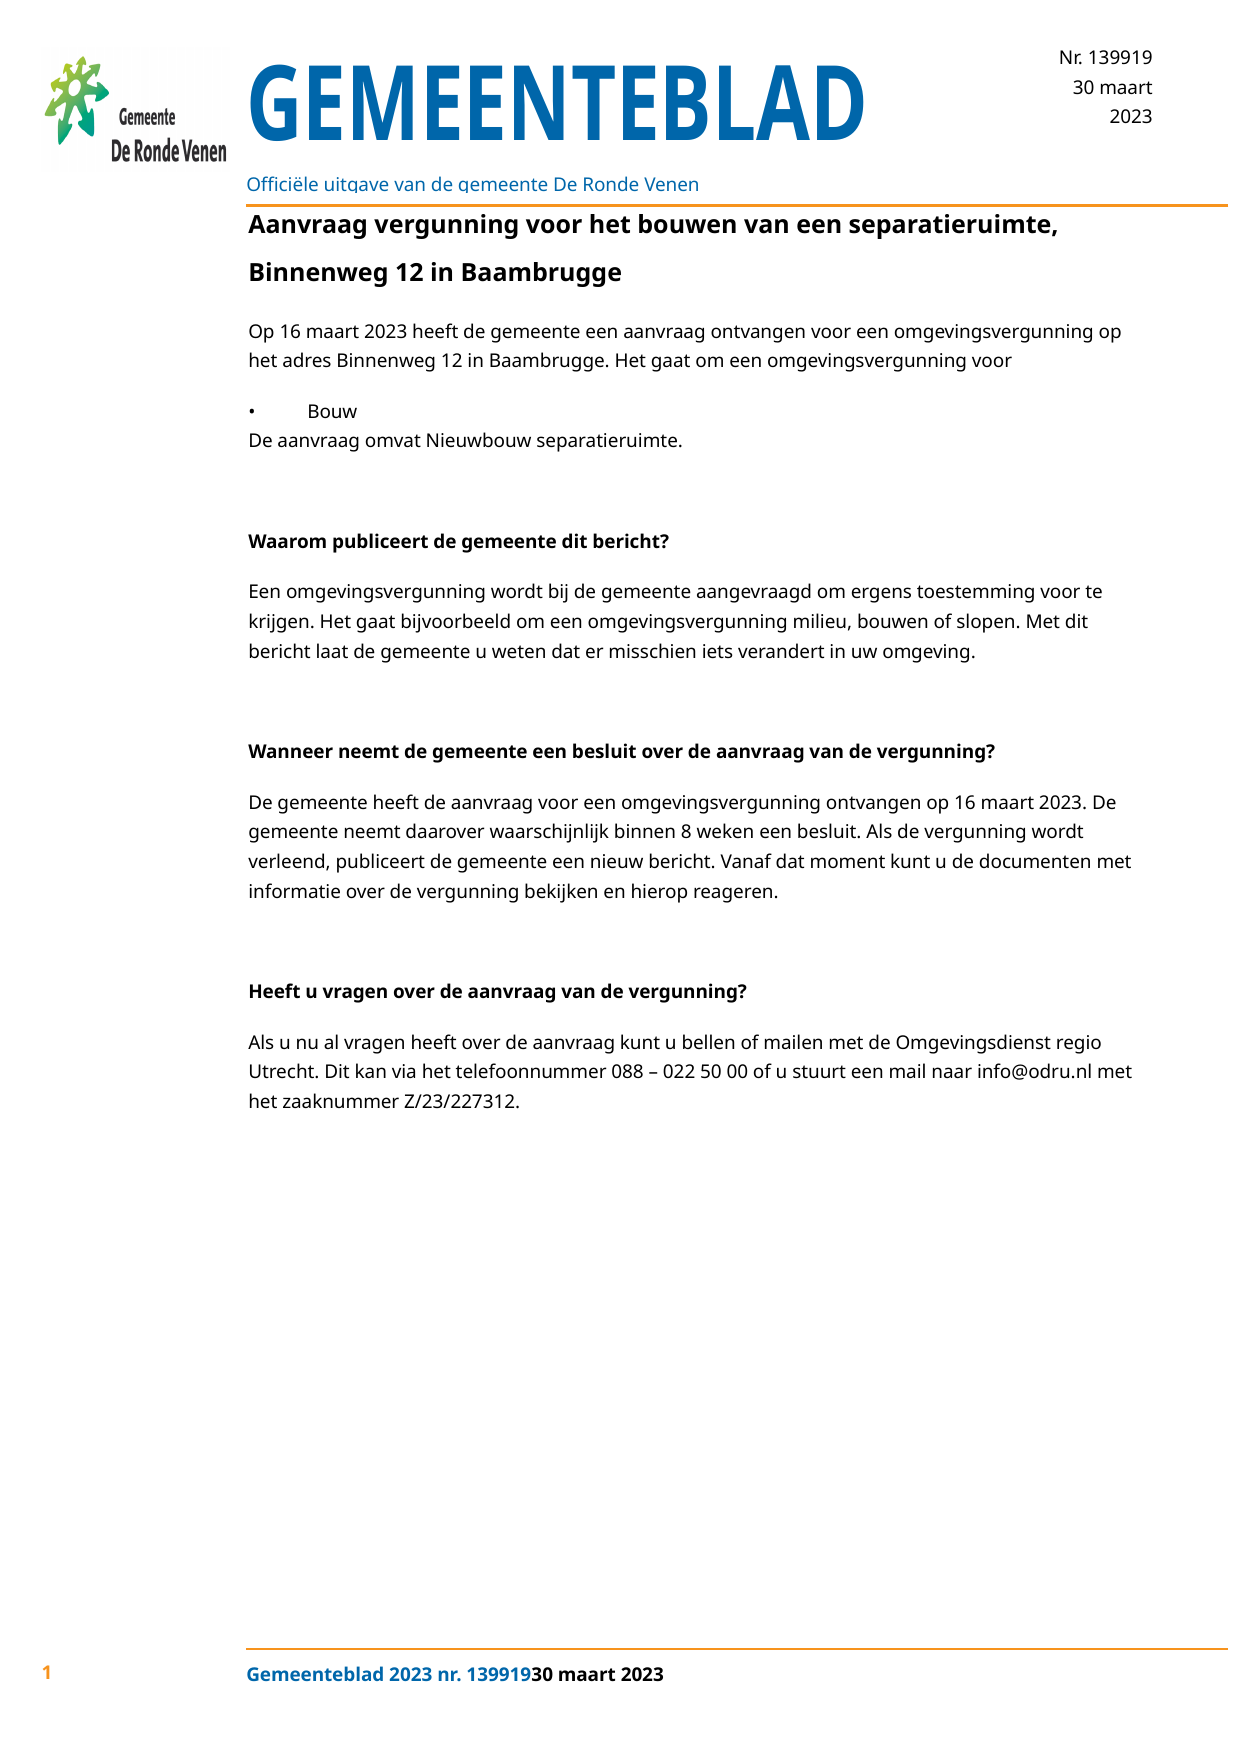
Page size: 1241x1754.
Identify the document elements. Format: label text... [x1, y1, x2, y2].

text De aanvraag omvat Nieuwbouw separatieruimte. [248, 427, 1152, 453]
text Als u nu al vragen heeft over de aanvraag kunt u bellen of mailen met de Omgevingsdienst regio Utrecht. Dit kan via het telefoonnummer 088 – 022 50 00 of u stuurt een mail naar info@odru.nl met het zaaknummer Z/23/227312. [248, 1029, 1152, 1114]
text Waarom publiceert de gemeente dit bericht? [248, 528, 1152, 554]
picture [41, 47, 231, 172]
list Bouw [248, 398, 1152, 424]
text Een omgevingsvergunning wordt bij de gemeente aangevraagd om ergens toestemming voor te krijgen. Het gaat bijvoorbeeld om een omgevingsvergunning milieu, bouwen of slopen. Met dit bericht laat de gemeente u weten dat er misschien iets verandert in uw omgeving. [248, 579, 1152, 664]
text Wanneer neemt de gemeente een besluit over de aanvraag van de vergunning? [248, 739, 1152, 764]
text Heeft u vragen over de aanvraag van de vergunning? [248, 979, 1152, 1004]
text Aanvraag vergunning voor het bouwen van een separatieruimte, Binnenweg 12 in Baambrugge [248, 207, 1152, 288]
text Op 16 maart 2023 heeft de gemeente een aanvraag ontvangen voor een omgevingsvergunning op het adres Binnenweg 12 in Baambrugge. Het gaat om een omgevingsvergunning voor [248, 318, 1152, 373]
text De gemeente heeft de aanvraag voor een omgevingsvergunning ontvangen op 16 maart 2023. De gemeente neemt daarover waarschijnlijk binnen 8 weken een besluit. Als de vergunning wordt verleend, publiceert de gemeente een nieuw bericht. Vanaf dat moment kunt u de documenten met informatie over de vergunning bekijken en hierop reageren. [248, 789, 1152, 904]
